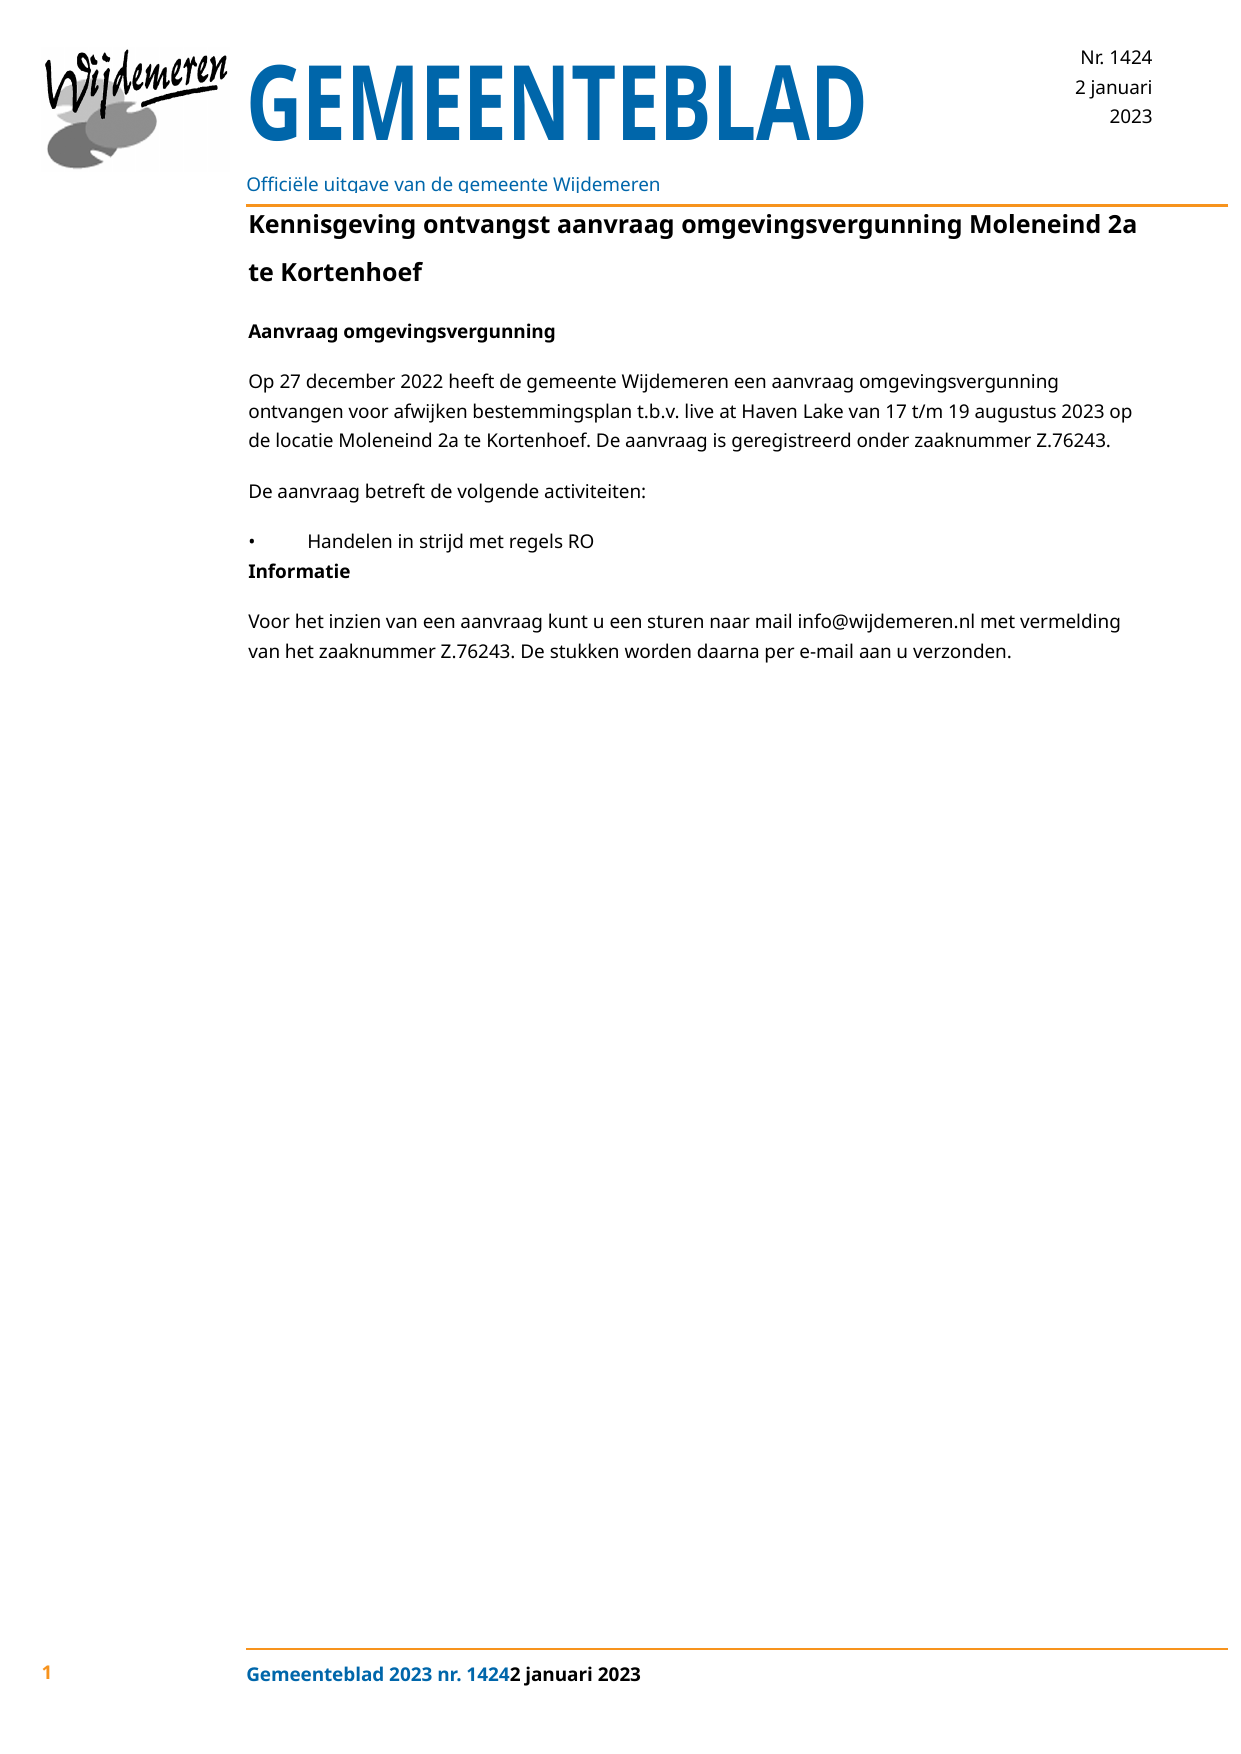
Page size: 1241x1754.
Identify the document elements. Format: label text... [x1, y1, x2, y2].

text Informatie [248, 558, 1152, 584]
picture [41, 47, 231, 172]
text Op 27 december 2022 heeft de gemeente Wijdemeren een aanvraag omgevingsvergunning ontvangen voor afwijken bestemmingsplan t.b.v. live at Haven Lake van 17 t/m 19 augustus 2023 op de locatie Moleneind 2a te Kortenhoef. De aanvraag is geregistreerd onder zaaknummer Z.76243. [248, 368, 1152, 453]
list Handelen in strijd met regels RO [248, 528, 1152, 554]
text De aanvraag betreft de volgende activiteiten: [248, 478, 1152, 504]
text Voor het inzien van een aanvraag kunt u een sturen naar mail info@wijdemeren.nl met vermelding van het zaaknummer Z.76243. De stukken worden daarna per e-mail aan u verzonden. [248, 608, 1152, 664]
text Kennisgeving ontvangst aanvraag omgevingsvergunning Moleneind 2a te Kortenhoef [248, 207, 1152, 288]
text Aanvraag omgevingsvergunning [248, 318, 1152, 344]
